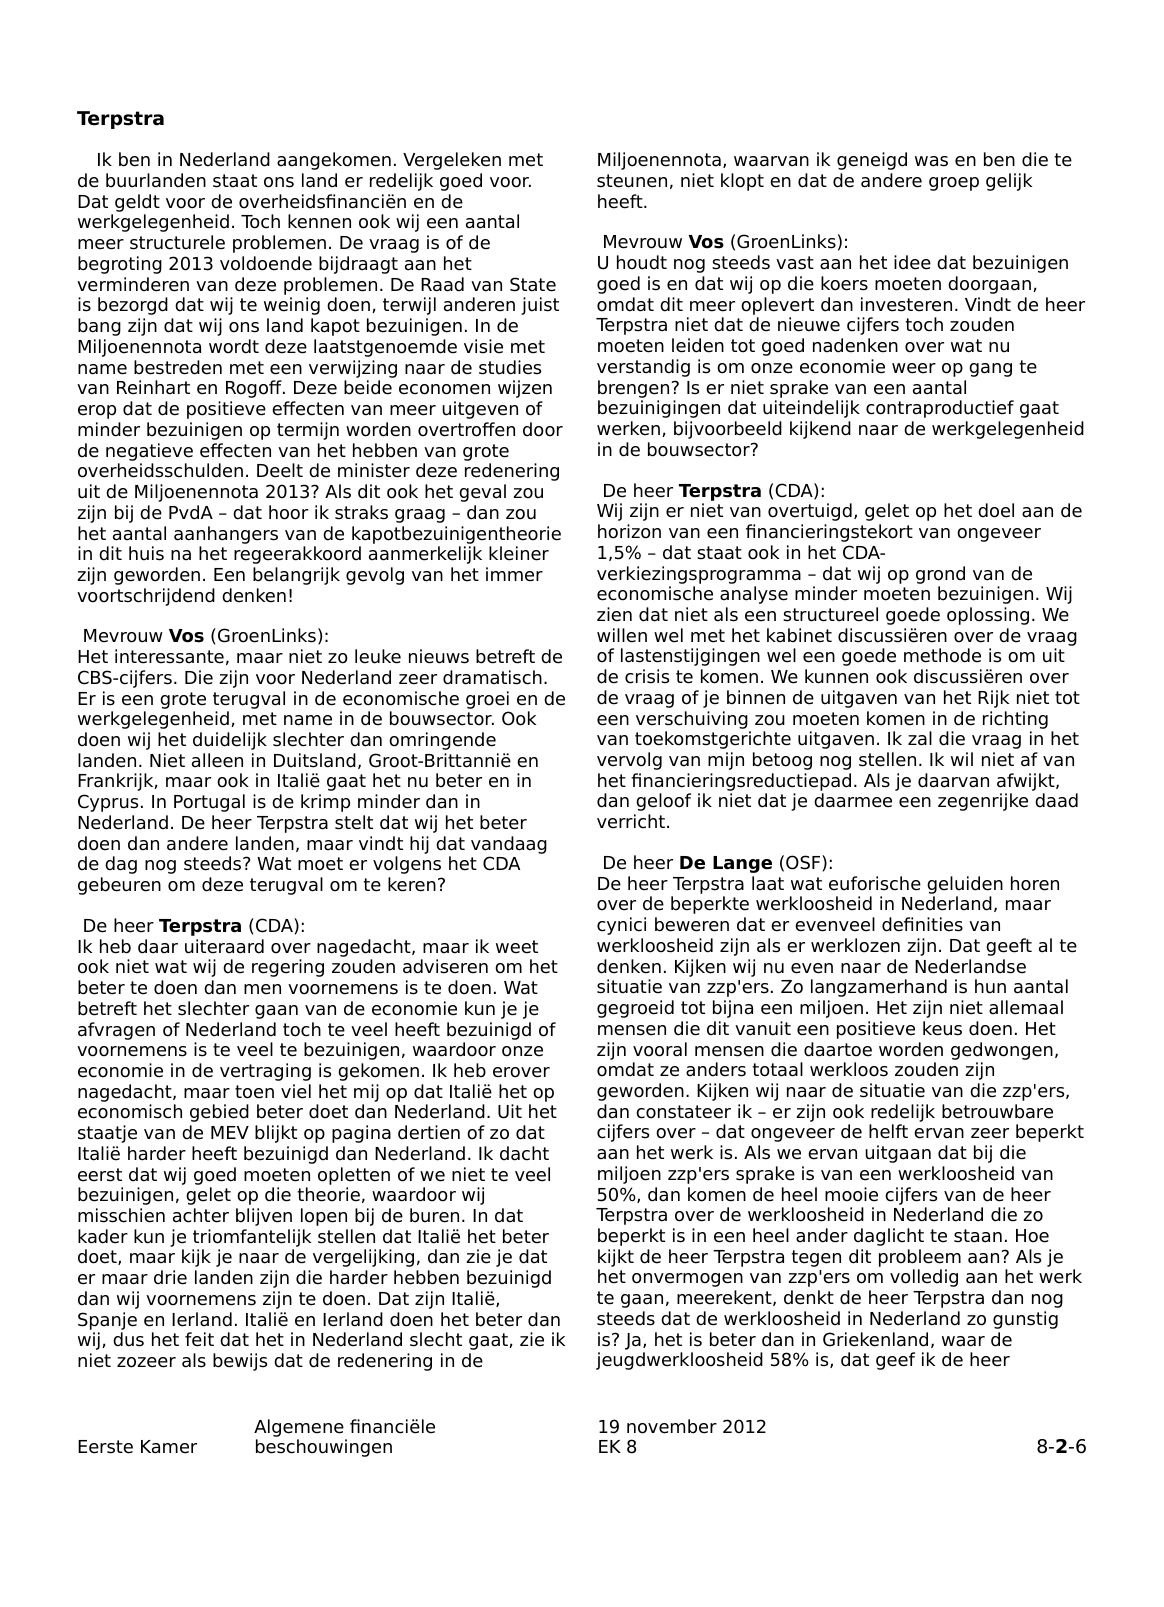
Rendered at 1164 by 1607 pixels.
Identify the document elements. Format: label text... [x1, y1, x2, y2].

text De heer De Lange (OSF): [596, 853, 1087, 873]
text De heer Terpstra (CDA): [596, 480, 1087, 501]
text U houdt nog steeds vast aan het idee dat bezuinigen goed is en dat wij op die koers moeten doorgaan, omdat dit meer oplevert dan investeren. Vindt de heer Terpstra niet dat de nieuwe cijfers toch zouden moeten leiden tot goed nadenken over wat nu verstandig is om onze economie weer op gang te brengen? Is er niet sprake van een aantal bezuinigingen dat uiteindelijk contraproductief gaat werken, bijvoorbeeld kijkend naar de werkgelegenheid in de bouwsector? [596, 253, 1087, 460]
text Miljoenennota, waarvan ik geneigd was en ben die te steunen, niet klopt en dat de andere groep gelijk heeft. [596, 150, 1087, 212]
text Wij zijn er niet van overtuigd, gelet op het doel aan de horizon van een financieringstekort van ongeveer 1,5% – dat staat ook in het CDA-verkiezingsprogramma – dat wij op grond van de economische analyse minder moeten bezuinigen. Wij zien dat niet als een structureel goede oplossing. We willen wel met het kabinet discussiëren over de vraag of lastenstijgingen wel een goede methode is om uit de crisis te komen. We kunnen ook discussiëren over de vraag of je binnen de uitgaven van het Rijk niet tot een verschuiving zou moeten komen in de richting van toekomstgerichte uitgaven. Ik zal die vraag in het vervolg van mijn betoog nog stellen. Ik wil niet af van het financieringsreductiepad. Als je daarvan afwijkt, dan geloof ik niet dat je daarmee een zegenrijke daad verricht. [596, 501, 1087, 833]
text Het interessante, maar niet zo leuke nieuws betreft de CBS-cijfers. Die zijn voor Nederland zeer dramatisch. Er is een grote terugval in de economische groei en de werkgelegenheid, met name in de bouwsector. Ook doen wij het duidelijk slechter dan omringende landen. Niet alleen in Duitsland, Groot-Brittannië en Frankrijk, maar ook in Italië gaat het nu beter en in Cyprus. In Portugal is de krimp minder dan in Nederland. De heer Terpstra stelt dat wij het beter doen dan andere landen, maar vindt hij dat vandaag de dag nog steeds? Wat moet er volgens het CDA gebeuren om deze terugval om te keren? [77, 647, 567, 896]
text De heer Terpstra (CDA): [77, 916, 567, 936]
text Ik heb daar uiteraard over nagedacht, maar ik weet ook niet wat wij de regering zouden adviseren om het beter te doen dan men voornemens is te doen. Wat betreft het slechter gaan van de economie kun je je afvragen of Nederland toch te veel heeft bezuinigd of voornemens is te veel te bezuinigen, waardoor onze economie in de vertraging is gekomen. Ik heb erover nagedacht, maar toen viel het mij op dat Italië het op economisch gebied beter doet dan Nederland. Uit het staatje van de MEV blijkt op pagina dertien of zo dat Italië harder heeft bezuinigd dan Nederland. Ik dacht eerst dat wij goed moeten opletten of we niet te veel bezuinigen, gelet op die theorie, waardoor wij misschien achter blijven lopen bij de buren. In dat kader kun je triomfantelijk stellen dat Italië het beter doet, maar kijk je naar de vergelijking, dan zie je dat er maar drie landen zijn die harder hebben bezuinigd dan wij voornemens zijn te doen. Dat zijn Italië, Spanje en Ierland. Italië en Ierland doen het beter dan wij, dus het feit dat het in Nederland slecht gaat, zie ik niet zozeer als bewijs dat de redenering in de [77, 936, 567, 1372]
text Mevrouw Vos (GroenLinks): [77, 626, 567, 647]
text Mevrouw Vos (GroenLinks): [596, 232, 1087, 253]
text Ik ben in Nederland aangekomen. Vergeleken met de buurlanden staat ons land er redelijk goed voor. Dat geldt voor de overheidsfinanciën en de werkgelegenheid. Toch kennen ook wij een aantal meer structurele problemen. De vraag is of de begroting 2013 voldoende bijdraagt aan het verminderen van deze problemen. De Raad van State is bezorgd dat wij te weinig doen, terwijl anderen juist bang zijn dat wij ons land kapot bezuinigen. In de Miljoenennota wordt deze laatstgenoemde visie met name bestreden met een verwijzing naar de studies van Reinhart en Rogoff. Deze beide economen wijzen erop dat de positieve effecten van meer uitgeven of minder bezuinigen op termijn worden overtroffen door de negatieve effecten van het hebben van grote overheidsschulden. Deelt de minister deze redenering uit de Miljoenennota 2013? Als dit ook het geval zou zijn bij de PvdA – dat hoor ik straks graag – dan zou het aantal aanhangers van de kapotbezuinigentheorie in dit huis na het regeerakkoord aanmerkelijk kleiner zijn geworden. Een belangrijk gevolg van het immer voortschrijdend denken! [77, 150, 567, 606]
text De heer Terpstra laat wat euforische geluiden horen over de beperkte werkloosheid in Nederland, maar cynici beweren dat er evenveel definities van werkloosheid zijn als er werklozen zijn. Dat geeft al te denken. Kijken wij nu even naar de Nederlandse situatie van zzp'ers. Zo langzamerhand is hun aantal gegroeid tot bijna een miljoen. Het zijn niet allemaal mensen die dit vanuit een positieve keus doen. Het zijn vooral mensen die daartoe worden gedwongen, omdat ze anders totaal werkloos zouden zijn geworden. Kijken wij naar de situatie van die zzp'ers, dan constateer ik – er zijn ook redelijk betrouwbare cijfers over – dat ongeveer de helft ervan zeer beperkt aan het werk is. Als we ervan uitgaan dat bij die miljoen zzp'ers sprake is van een werkloosheid van 50%, dan komen de heel mooie cijfers van de heer Terpstra over de werkloosheid in Nederland die zo beperkt is in een heel ander daglicht te staan. Hoe kijkt de heer Terpstra tegen dit probleem aan? Als je het onvermogen van zzp'ers om volledig aan het werk te gaan, meerekent, denkt de heer Terpstra dan nog steeds dat de werkloosheid in Nederland zo gunstig is? Ja, het is beter dan in Griekenland, waar de jeugdwerkloosheid 58% is, dat geef ik de heer [596, 873, 1087, 1371]
